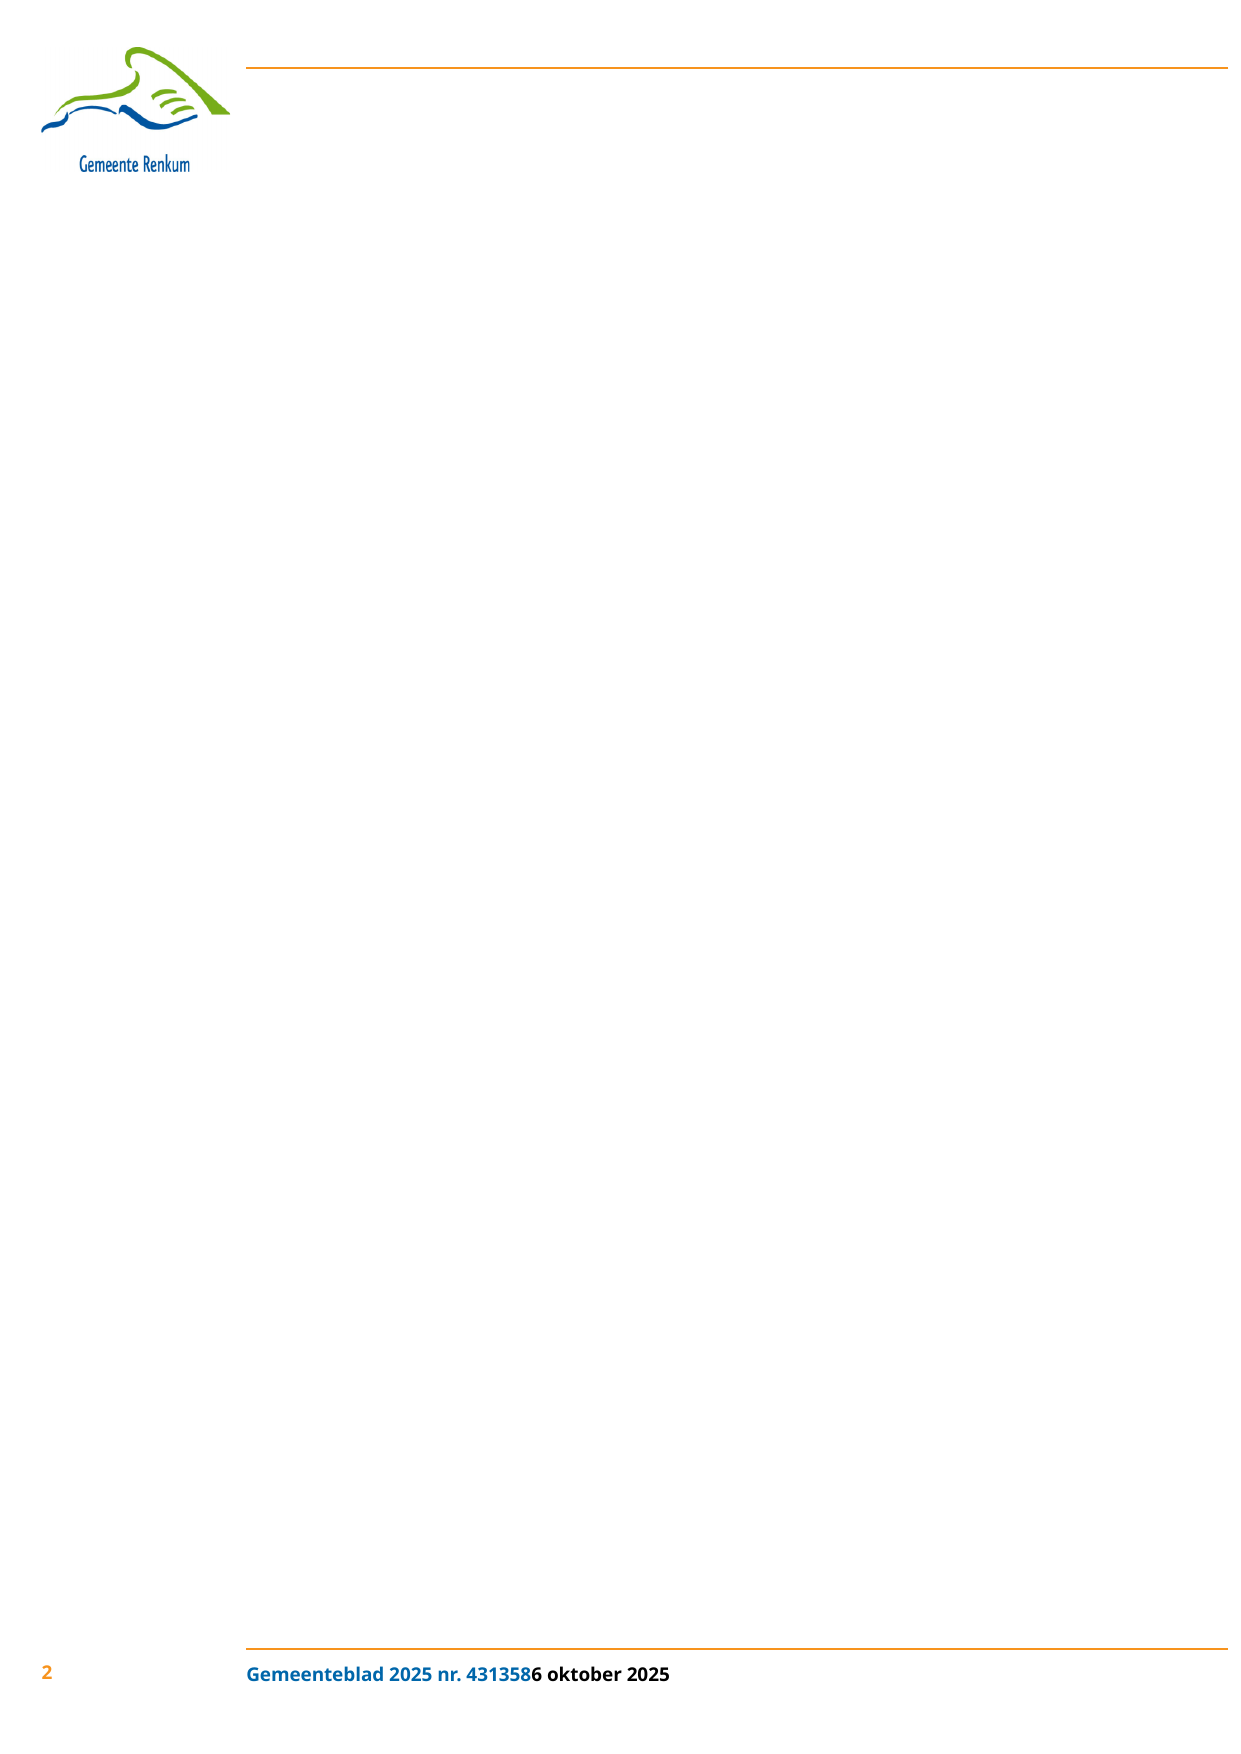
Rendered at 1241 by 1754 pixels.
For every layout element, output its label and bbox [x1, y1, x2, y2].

picture [41, 47, 231, 172]
